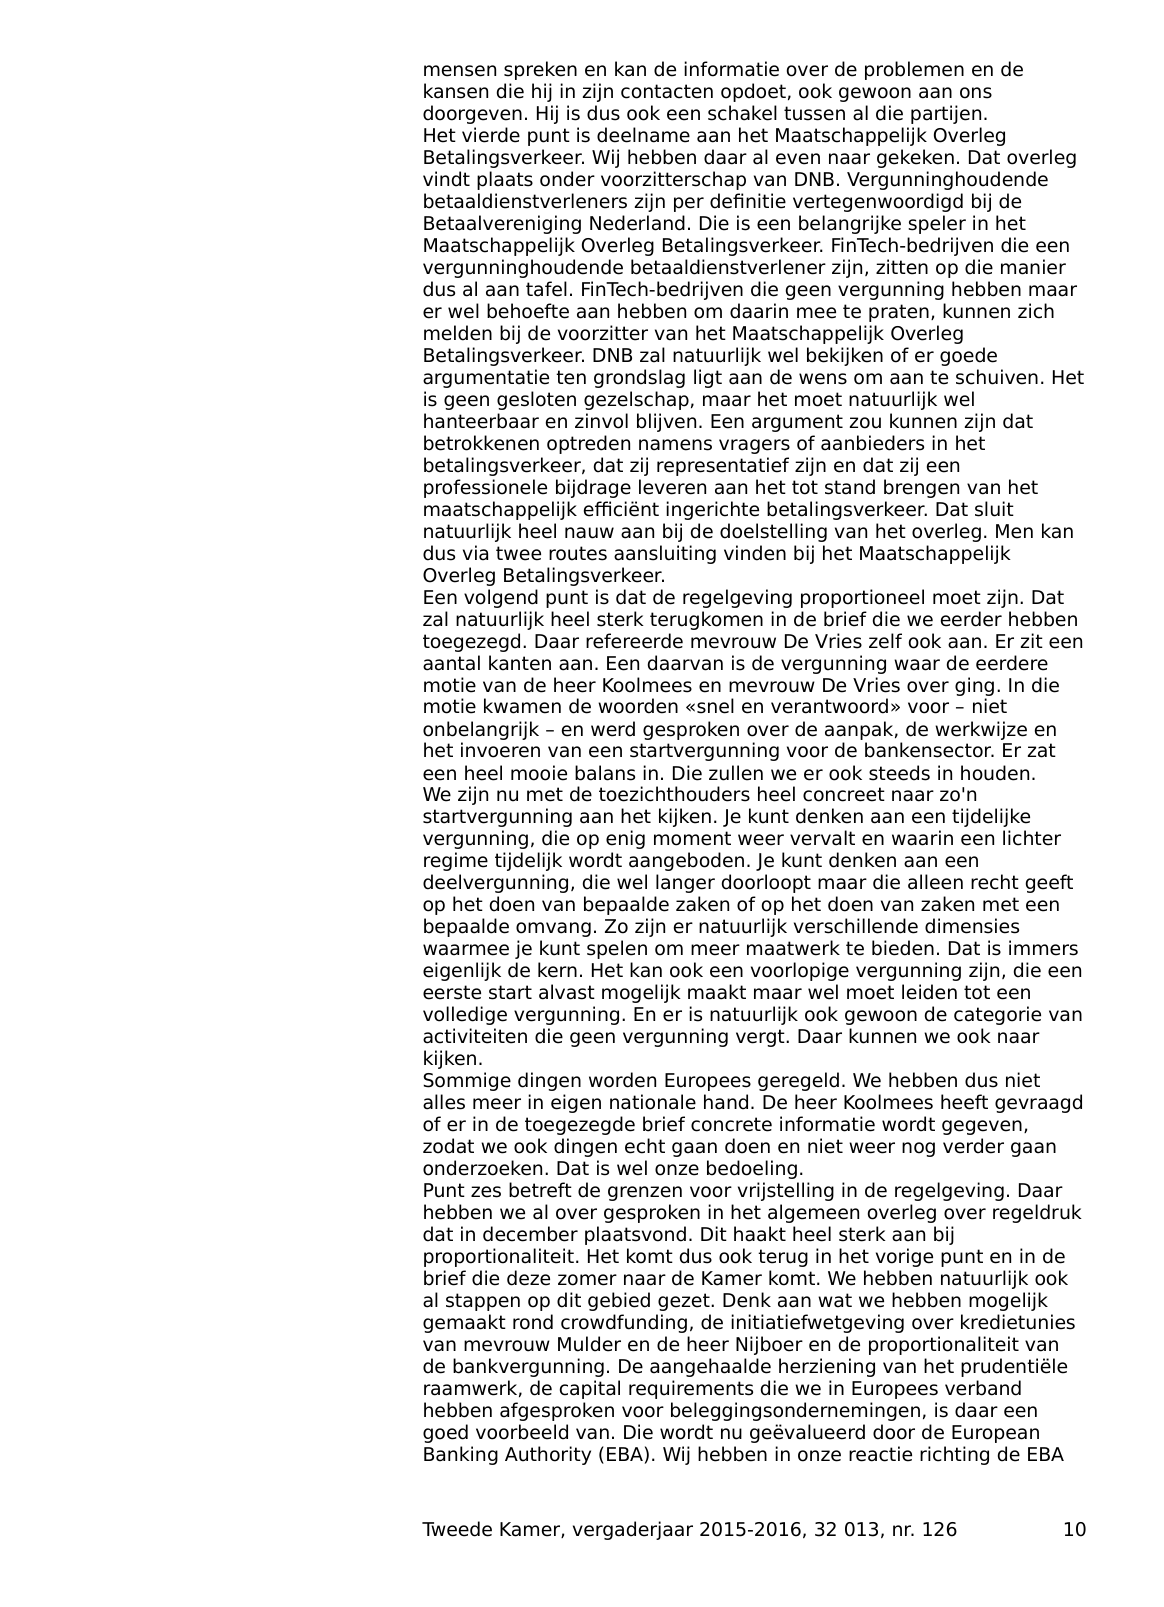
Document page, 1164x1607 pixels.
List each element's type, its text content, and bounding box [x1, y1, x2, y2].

text We zijn nu met de toezichthouders heel concreet naar zo'n startvergunning aan het kijken. Je kunt denken aan een tijdelijke vergunning, die op enig moment weer vervalt en waarin een lichter regime tijdelijk wordt aangeboden. Je kunt denken aan een deelvergunning, die wel langer doorloopt maar die alleen recht geeft op het doen van bepaalde zaken of op het doen van zaken met een bepaalde omvang. Zo zijn er natuurlijk verschillende dimensies waarmee je kunt spelen om meer maatwerk te bieden. Dat is immers eigenlijk de kern. Het kan ook een voorlopige vergunning zijn, die een eerste start alvast mogelijk maakt maar wel moet leiden tot een volledige vergunning. En er is natuurlijk ook gewoon de categorie van activiteiten die geen vergunning vergt. Daar kunnen we ook naar kijken. [422, 784, 1087, 1070]
text mensen spreken en kan de informatie over de problemen en de kansen die hij in zijn contacten opdoet, ook gewoon aan ons doorgeven. Hij is dus ook een schakel tussen al die partijen. [422, 59, 1087, 125]
text Punt zes betreft de grenzen voor vrijstelling in de regelgeving. Daar hebben we al over gesproken in het algemeen overleg over regeldruk dat in december plaatsvond. Dit haakt heel sterk aan bij proportionaliteit. Het komt dus ook terug in het vorige punt en in de brief die deze zomer naar de Kamer komt. We hebben natuurlijk ook al stappen op dit gebied gezet. Denk aan wat we hebben mogelijk gemaakt rond crowdfunding, de initiatiefwetgeving over kredietunies van mevrouw Mulder en de heer Nijboer en de proportionaliteit van de bankvergunning. De aangehaalde herziening van het prudentiële raamwerk, de capital requirements die we in Europees verband hebben afgesproken voor beleggingsondernemingen, is daar een goed voorbeeld van. Die wordt nu geëvalueerd door de European Banking Authority (EBA). Wij hebben in onze reactie richting de EBA [422, 1180, 1087, 1466]
text Het vierde punt is deelname aan het Maatschappelijk Overleg Betalingsverkeer. Wij hebben daar al even naar gekeken. Dat overleg vindt plaats onder voorzitterschap van DNB. Vergunninghoudende betaaldienstverleners zijn per definitie vertegenwoordigd bij de Betaalvereniging Nederland. Die is een belangrijke speler in het Maatschappelijk Overleg Betalingsverkeer. FinTech-bedrijven die een vergunninghoudende betaaldienstverlener zijn, zitten op die manier dus al aan tafel. FinTech-bedrijven die geen vergunning hebben maar er wel behoefte aan hebben om daarin mee te praten, kunnen zich melden bij de voorzitter van het Maatschappelijk Overleg Betalingsverkeer. DNB zal natuurlijk wel bekijken of er goede argumentatie ten grondslag ligt aan de wens om aan te schuiven. Het is geen gesloten gezelschap, maar het moet natuurlijk wel hanteerbaar en zinvol blijven. Een argument zou kunnen zijn dat betrokkenen optreden namens vragers of aanbieders in het betalingsverkeer, dat zij representatief zijn en dat zij een professionele bijdrage leveren aan het tot stand brengen van het maatschappelijk efficiënt ingerichte betalingsverkeer. Dat sluit natuurlijk heel nauw aan bij de doelstelling van het overleg. Men kan dus via twee routes aansluiting vinden bij het Maatschappelijk Overleg Betalingsverkeer. [422, 125, 1087, 587]
text Sommige dingen worden Europees geregeld. We hebben dus niet alles meer in eigen nationale hand. De heer Koolmees heeft gevraagd of er in de toegezegde brief concrete informatie wordt gegeven, zodat we ook dingen echt gaan doen en niet weer nog verder gaan onderzoeken. Dat is wel onze bedoeling. [422, 1070, 1087, 1180]
text Een volgend punt is dat de regelgeving proportioneel moet zijn. Dat zal natuurlijk heel sterk terugkomen in de brief die we eerder hebben toegezegd. Daar refereerde mevrouw De Vries zelf ook aan. Er zit een aantal kanten aan. Een daarvan is de vergunning waar de eerdere motie van de heer Koolmees en mevrouw De Vries over ging. In die motie kwamen de woorden «snel en verantwoord» voor – niet onbelangrijk – en werd gesproken over de aanpak, de werkwijze en het invoeren van een startvergunning voor de bankensector. Er zat een heel mooie balans in. Die zullen we er ook steeds in houden. [422, 587, 1087, 784]
